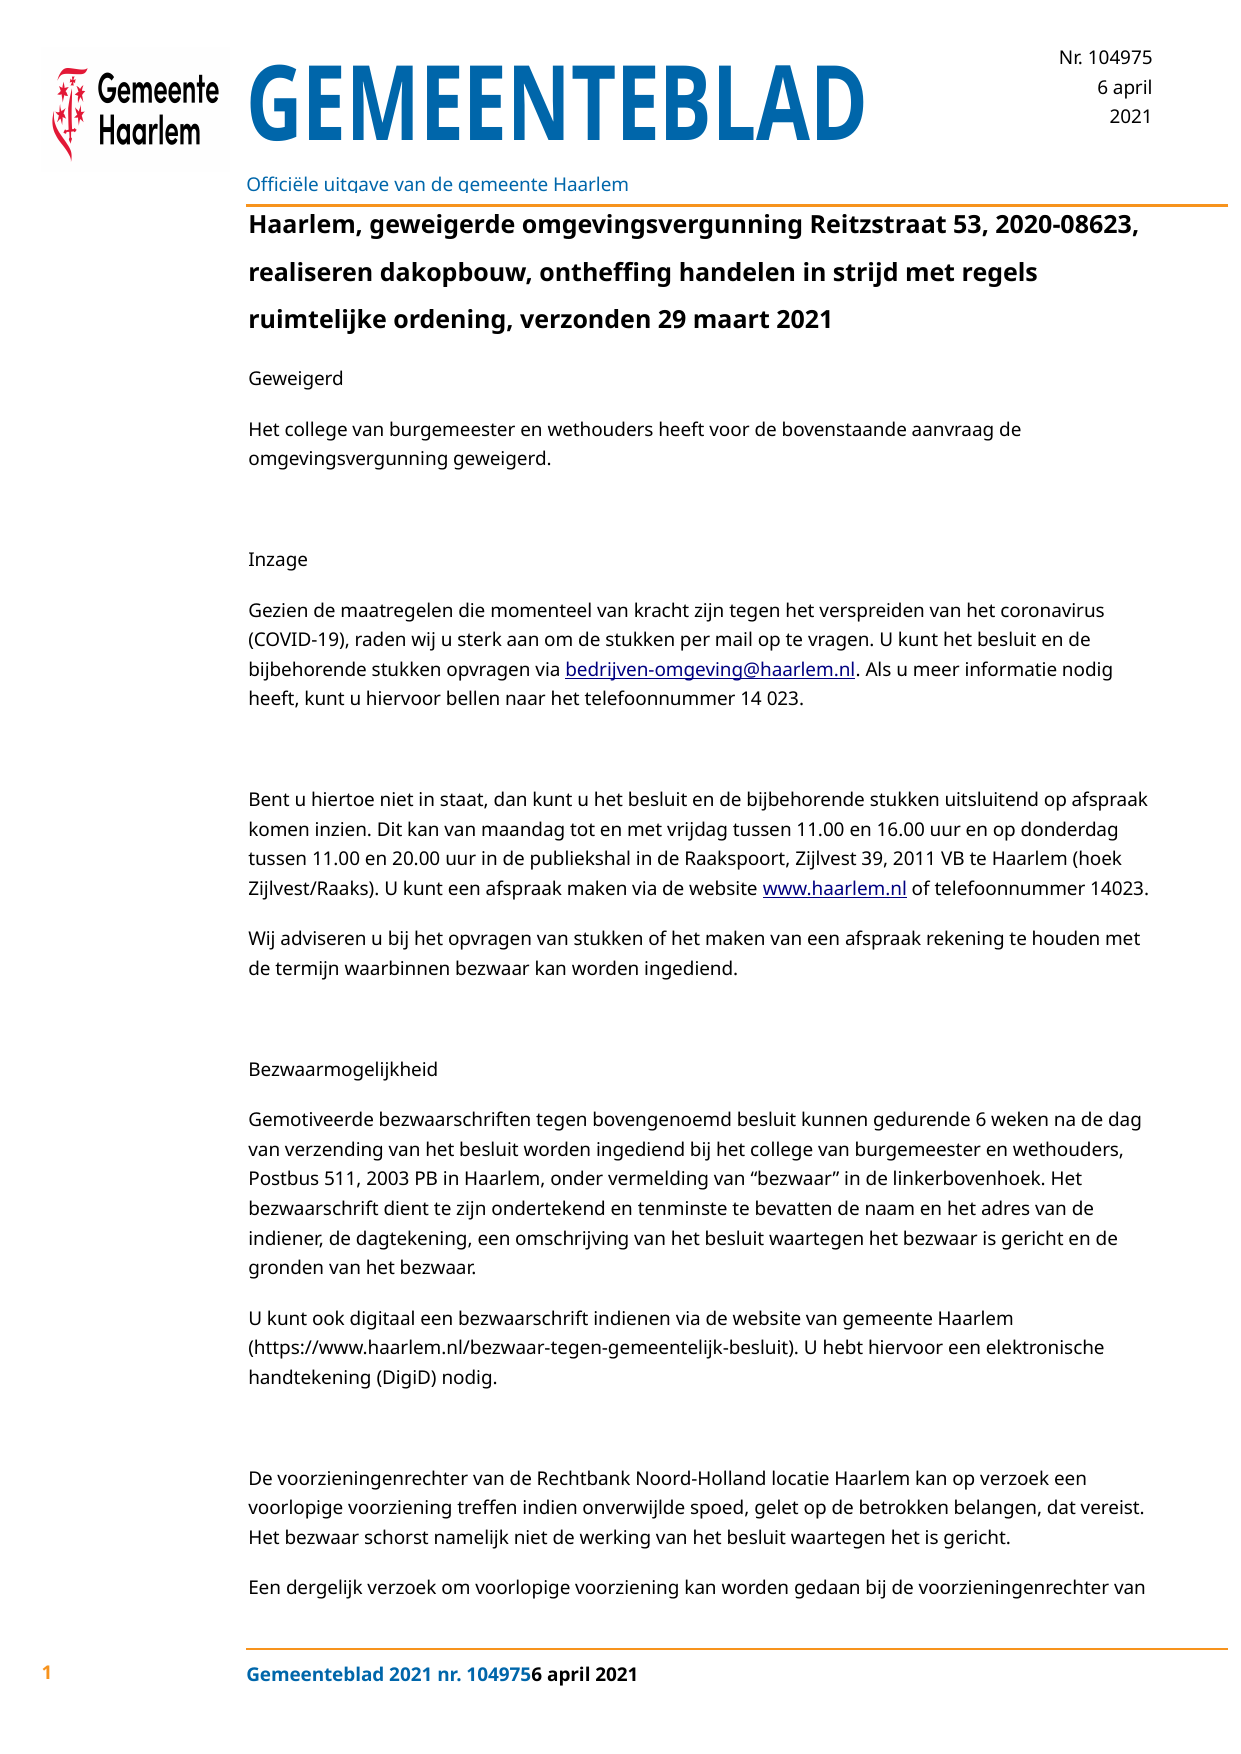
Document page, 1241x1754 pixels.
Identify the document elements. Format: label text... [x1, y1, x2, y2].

text Bent u hiertoe niet in staat, dan kunt u het besluit en de bijbehorende stukken uitsluitend op afspraak komen inzien. Dit kan van maandag tot en met vrijdag tussen 11.00 en 16.00 uur en op donderdag tussen 11.00 en 20.00 uur in de publiekshal in de Raakspoort, Zijlvest 39, 2011 VB te Haarlem (hoek Zijlvest/Raaks). U kunt een afspraak maken via de website www.haarlem.nl of telefoonnummer 14023. [248, 786, 1152, 901]
text Inzage [248, 546, 1152, 572]
text Gezien de maatregelen die momenteel van kracht zijn tegen het verspreiden van het coronavirus (COVID-19), raden wij u sterk aan om de stukken per mail op te vragen. U kunt het besluit en de bijbehorende stukken opvragen via bedrijven-omgeving@haarlem.nl. Als u meer informatie nodig heeft, kunt u hiervoor bellen naar het telefoonnummer 14 023. [248, 597, 1152, 711]
text Wij adviseren u bij het opvragen van stukken of het maken van een afspraak rekening te houden met de termijn waarbinnen bezwaar kan worden ingediend. [248, 926, 1152, 981]
text De voorzieningenrechter van de Rechtbank Noord-Holland locatie Haarlem kan op verzoek een voorlopige voorziening treffen indien onverwijlde spoed, gelet op de betrokken belangen, dat vereist. Het bezwaar schorst namelijk niet de werking van het besluit waartegen het is gericht. [248, 1465, 1152, 1549]
text Een dergelijk verzoek om voorlopige voorziening kan worden gedaan bij de voorzieningenrechter van [248, 1574, 1152, 1600]
text U kunt ook digitaal een bezwaarschrift indienen via de website van gemeente Haarlem (https://www.haarlem.nl/bezwaar-tegen-gemeentelijk-besluit). U hebt hiervoor een elektronische handtekening (DigiD) nodig. [248, 1305, 1152, 1389]
text Haarlem, geweigerde omgevingsvergunning Reitzstraat 53, 2020-08623, realiseren dakopbouw, ontheffing handelen in strijd met regels ruimtelijke ordening, verzonden 29 maart 2021 [248, 207, 1152, 336]
text Gemotiveerde bezwaarschriften tegen bovengenoemd besluit kunnen gedurende 6 weken na de dag van verzending van het besluit worden ingediend bij het college van burgemeester en wethouders, Postbus 511, 2003 PB in Haarlem, onder vermelding van “bezwaar” in de linkerbovenhoek. Het bezwaarschrift dient te zijn ondertekend en tenminste te bevatten de naam en het adres van de indiener, de dagtekening, een omschrijving van het besluit waartegen het bezwaar is gericht en de gronden van het bezwaar. [248, 1106, 1152, 1280]
text Bezwaarmogelijkheid [248, 1056, 1152, 1082]
picture [41, 47, 231, 172]
text Geweigerd [248, 366, 1152, 391]
text Het college van burgemeester en wethouders heeft voor de bovenstaande aanvraag de omgevingsvergunning geweigerd. [248, 416, 1152, 471]
